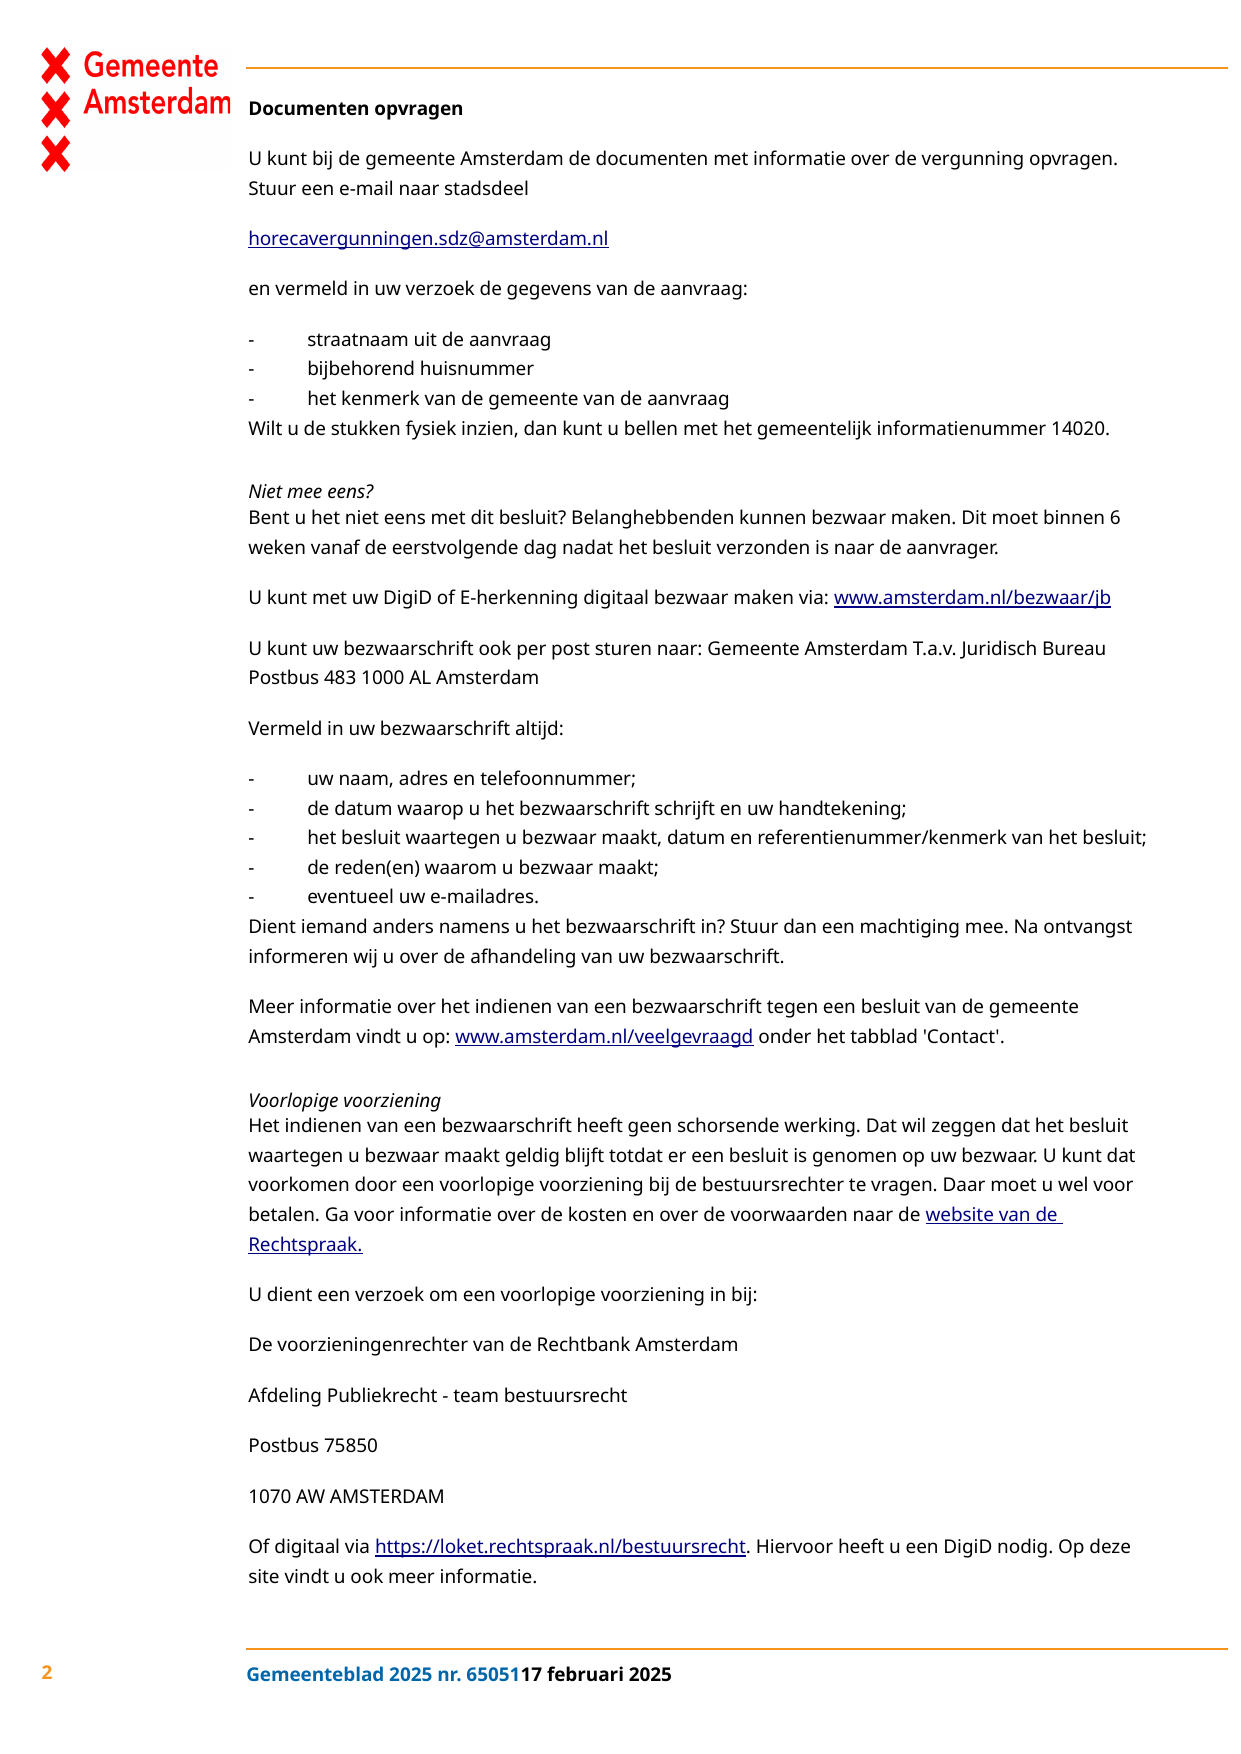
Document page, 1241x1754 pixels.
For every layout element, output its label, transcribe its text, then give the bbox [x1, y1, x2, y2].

text U kunt uw bezwaarschrift ook per post sturen naar: Gemeente Amsterdam T.a.v. Juridisch Bureau Postbus 483 1000 AL Amsterdam [248, 635, 1152, 690]
text Meer informatie over het indienen van een bezwaarschrift tegen een besluit van de gemeente Amsterdam vindt u op: www.amsterdam.nl/veelgevraagd onder het tabblad 'Contact'. [248, 993, 1152, 1048]
text en vermeld in uw verzoek de gegevens van de aanvraag: [248, 276, 1152, 301]
text Voorlopige voorziening [248, 1087, 1152, 1112]
text U dient een verzoek om een voorlopige voorziening in bij: [248, 1281, 1152, 1307]
list uw naam, adres en telefoonnummer; [248, 765, 1152, 791]
list het kenmerk van de gemeente van de aanvraag [248, 385, 1152, 411]
text Dient iemand anders namens u het bezwaarschrift in? Stuur dan een machtiging mee. Na ontvangst informeren wij u over de afhandeling van uw bezwaarschrift. [248, 913, 1152, 968]
text horecavergunningen.sdz@amsterdam.nl [248, 225, 1152, 251]
list het besluit waartegen u bezwaar maakt, datum en referentienummer/kenmerk van het besluit; [248, 824, 1152, 850]
picture [41, 47, 231, 172]
list de datum waarop u het bezwaarschrift schrijft en uw handtekening; [248, 795, 1152, 821]
text Of digitaal via https://loket.rechtspraak.nl/bestuursrecht. Hiervoor heeft u een DigiD nodig. Op deze site vindt u ook meer informatie. [248, 1533, 1152, 1589]
list straatnaam uit de aanvraag [248, 326, 1152, 352]
text Niet mee eens? [248, 479, 1152, 504]
text Wilt u de stukken fysiek inzien, dan kunt u bellen met het gemeentelijk informatienummer 14020. [248, 415, 1152, 441]
text Postbus 75850 [248, 1432, 1152, 1458]
text Vermeld in uw bezwaarschrift altijd: [248, 715, 1152, 741]
list eventueel uw e-mailadres. [248, 884, 1152, 909]
text Documenten opvragen [248, 95, 1152, 121]
text Bent u het niet eens met dit besluit? Belanghebbenden kunnen bezwaar maken. Dit moet binnen 6 weken vanaf de eerstvolgende dag nadat het besluit verzonden is naar de aanvrager. [248, 504, 1152, 560]
list bijbehorend huisnummer [248, 356, 1152, 381]
list de reden(en) waarom u bezwaar maakt; [248, 854, 1152, 880]
text Het indienen van een bezwaarschrift heeft geen schorsende werking. Dat wil zeggen dat het besluit waartegen u bezwaar maakt geldig blijft totdat er een besluit is genomen op uw bezwaar. U kunt dat voorkomen door een voorlopige voorziening bij de bestuursrechter te vragen. Daar moet u wel voor betalen. Ga voor informatie over de kosten en over de voorwaarden naar de website van de Rechtspraak. [248, 1112, 1152, 1257]
text Afdeling Publiekrecht - team bestuursrecht [248, 1382, 1152, 1408]
text 1070 AW AMSTERDAM [248, 1483, 1152, 1509]
text U kunt bij de gemeente Amsterdam de documenten met informatie over de vergunning opvragen. Stuur een e-mail naar stadsdeel [248, 145, 1152, 201]
text De voorzieningenrechter van de Rechtbank Amsterdam [248, 1332, 1152, 1357]
text U kunt met uw DigiD of E-herkenning digitaal bezwaar maken via: www.amsterdam.nl/bezwaar/jb [248, 584, 1152, 610]
